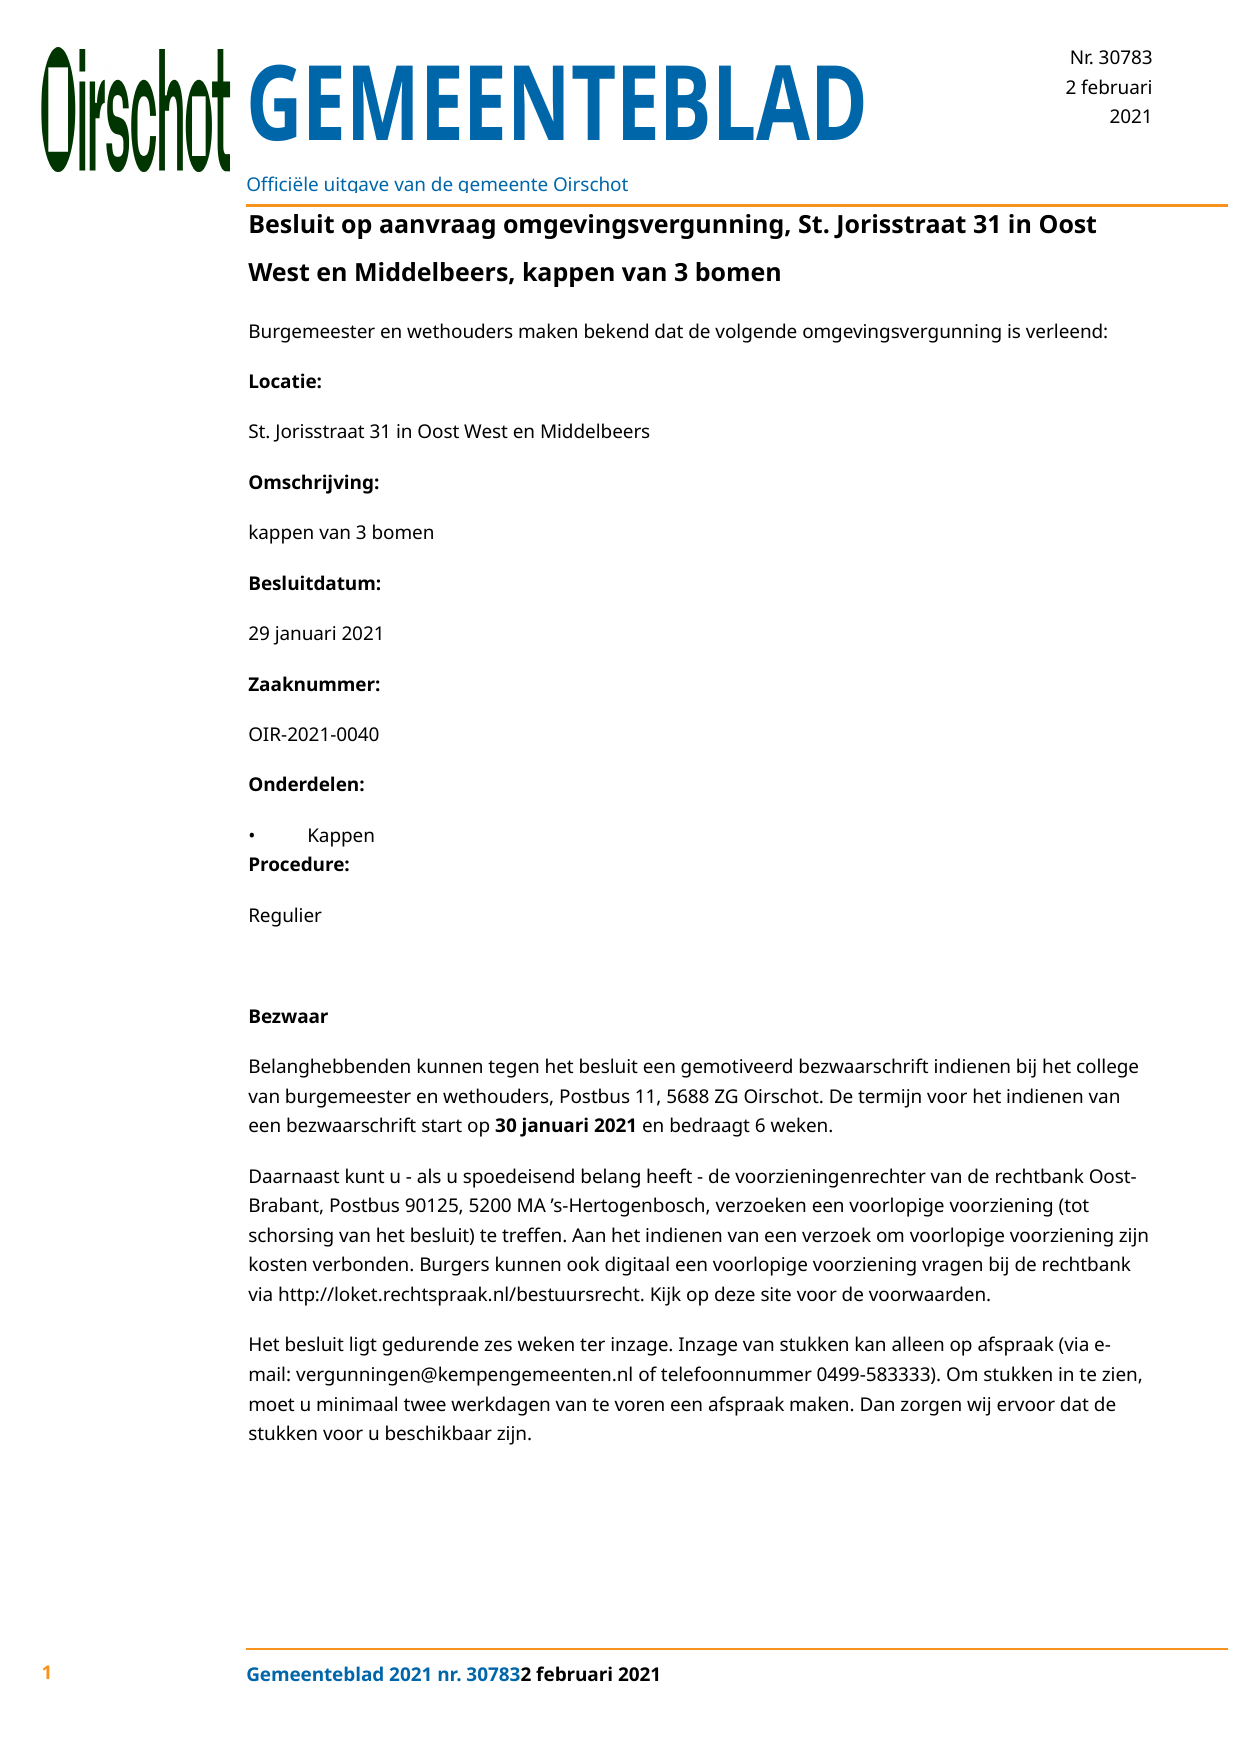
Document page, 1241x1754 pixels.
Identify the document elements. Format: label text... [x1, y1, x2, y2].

list Kappen [248, 822, 1152, 848]
text Besluitdatum: [248, 570, 1152, 596]
text 29 januari 2021 [248, 620, 1152, 646]
text St. Jorisstraat 31 in Oost West en Middelbeers [248, 419, 1152, 444]
text Bezwaar [248, 1003, 1152, 1029]
text kappen van 3 bomen [248, 519, 1152, 545]
text Onderdelen: [248, 772, 1152, 797]
picture [41, 47, 231, 172]
text Besluit op aanvraag omgevingsvergunning, St. Jorisstraat 31 in Oost West en Middelbeers, kappen van 3 bomen [248, 207, 1152, 288]
text Daarnaast kunt u - als u spoedeisend belang heeft - de voorzieningenrechter van de rechtbank Oost-Brabant, Postbus 90125, 5200 MA ’s-Hertogenbosch, verzoeken een voorlopige voorziening (tot schorsing van het besluit) te treffen. Aan het indienen van een verzoek om voorlopige voorziening zijn kosten verbonden. Burgers kunnen ook digitaal een voorlopige voorziening vragen bij de rechtbank via http://loket.rechtspraak.nl/bestuursrecht. Kijk op deze site voor de voorwaarden. [248, 1163, 1152, 1307]
text Regulier [248, 902, 1152, 928]
text Zaaknummer: [248, 671, 1152, 697]
text Het besluit ligt gedurende zes weken ter inzage. Inzage van stukken kan alleen op afspraak (via e-mail: vergunningen@kempengemeenten.nl of telefoonnummer 0499-583333). Om stukken in te zien, moet u minimaal twee werkdagen van te voren een afspraak maken. Dan zorgen wij ervoor dat de stukken voor u beschikbaar zijn. [248, 1332, 1152, 1446]
text Omschrijving: [248, 469, 1152, 495]
text Burgemeester en wethouders maken bekend dat de volgende omgevingsvergunning is verleend: [248, 318, 1152, 344]
text Locatie: [248, 368, 1152, 394]
text Procedure: [248, 852, 1152, 877]
text OIR-2021-0040 [248, 721, 1152, 747]
text Belanghebbenden kunnen tegen het besluit een gemotiveerd bezwaarschrift indienen bij het college van burgemeester en wethouders, Postbus 11, 5688 ZG Oirschot. De termijn voor het indienen van een bezwaarschrift start op 30 januari 2021 en bedraagt 6 weken. [248, 1053, 1152, 1138]
